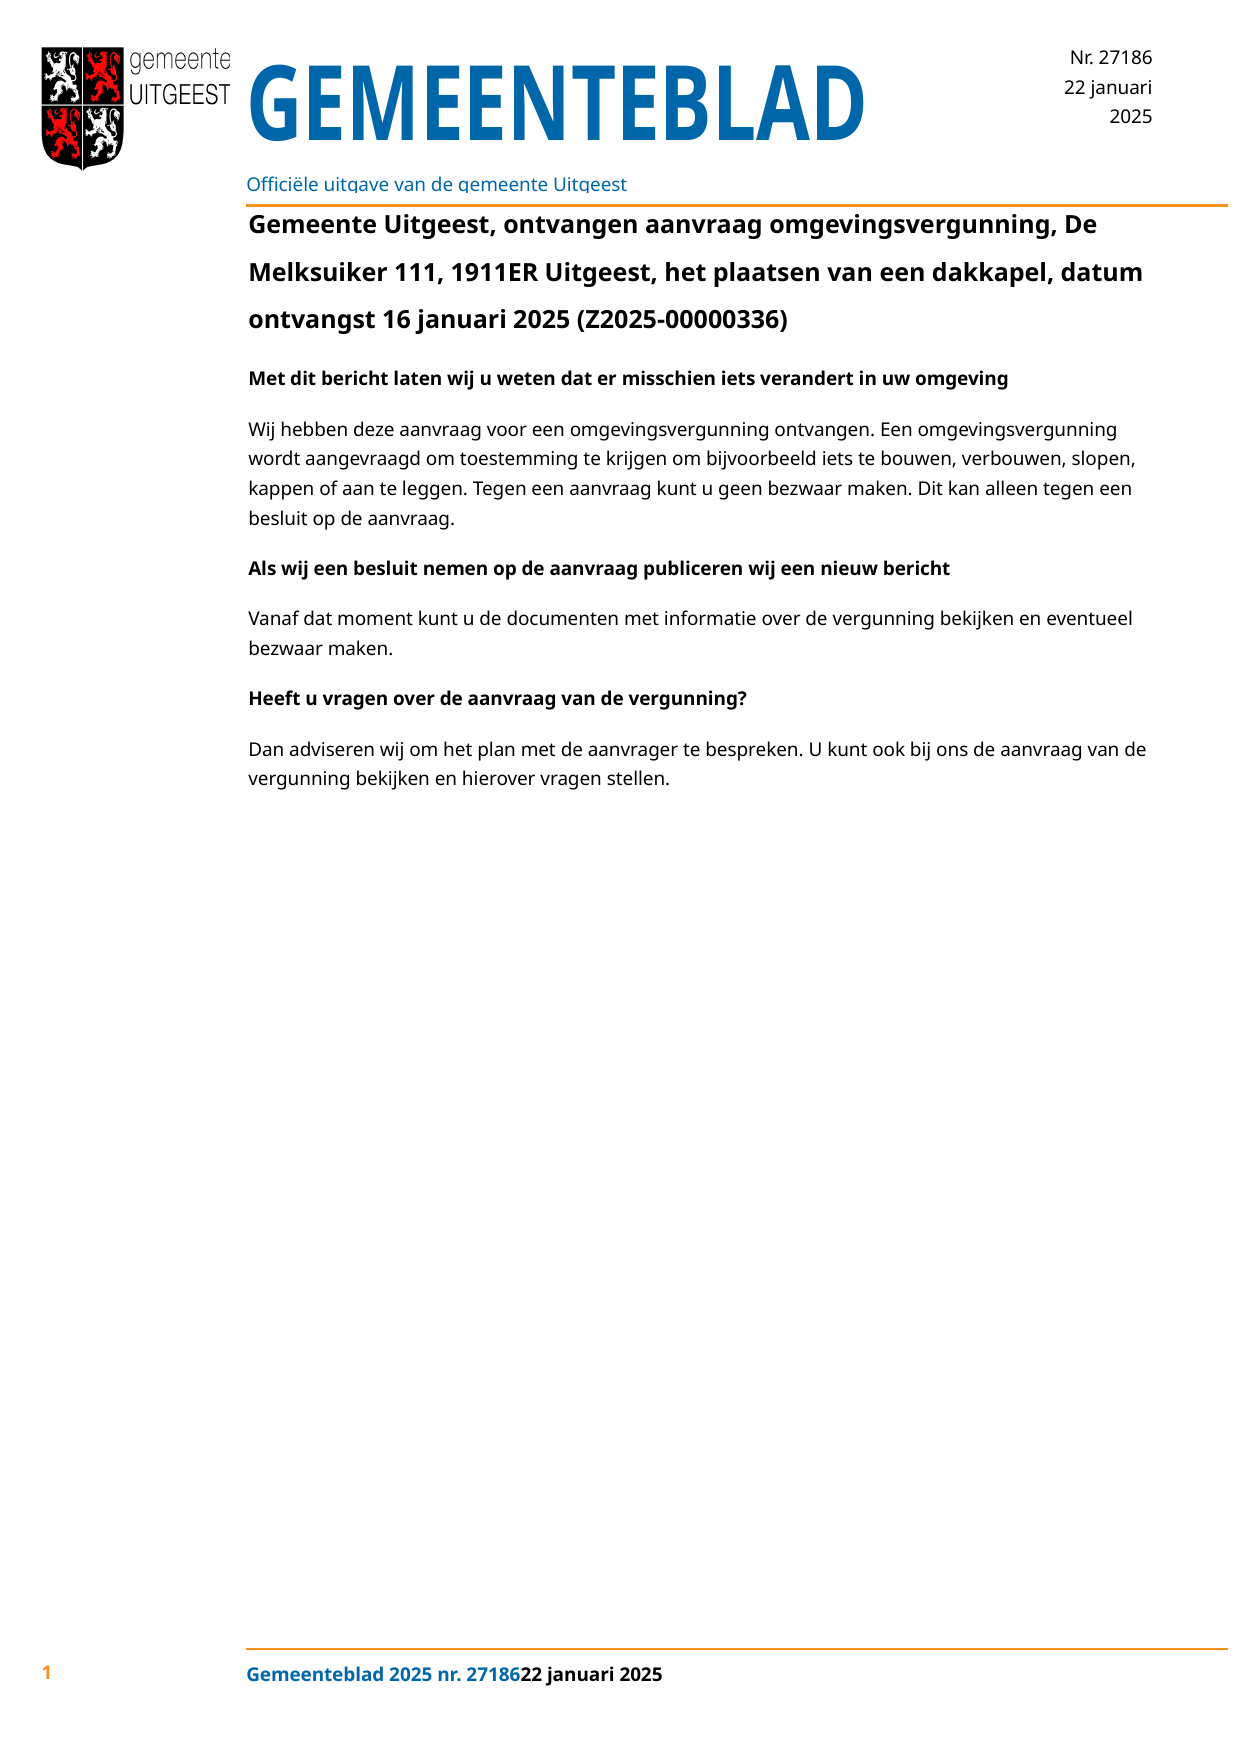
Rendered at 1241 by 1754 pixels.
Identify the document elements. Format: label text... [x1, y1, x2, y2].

text Als wij een besluit nemen op de aanvraag publiceren wij een nieuw bericht [248, 555, 1152, 581]
text Vanaf dat moment kunt u de documenten met informatie over de vergunning bekijken en eventueel bezwaar maken. [248, 606, 1152, 661]
text Gemeente Uitgeest, ontvangen aanvraag omgevingsvergunning, De Melksuiker 111, 1911ER Uitgeest, het plaatsen van een dakkapel, datum ontvangst 16 januari 2025 (Z2025-00000336) [248, 207, 1152, 336]
picture [41, 47, 231, 172]
text Wij hebben deze aanvraag voor een omgevingsvergunning ontvangen. Een omgevingsvergunning wordt aangevraagd om toestemming te krijgen om bijvoorbeeld iets te bouwen, verbouwen, slopen, kappen of aan te leggen. Tegen een aanvraag kunt u geen bezwaar maken. Dit kan alleen tegen een besluit op de aanvraag. [248, 416, 1152, 530]
text Met dit bericht laten wij u weten dat er misschien iets verandert in uw omgeving [248, 366, 1152, 391]
text Heeft u vragen over de aanvraag van de vergunning? [248, 686, 1152, 711]
text Dan adviseren wij om het plan met de aanvrager te bespreken. U kunt ook bij ons de aanvraag van de vergunning bekijken en hierover vragen stellen. [248, 736, 1152, 791]
